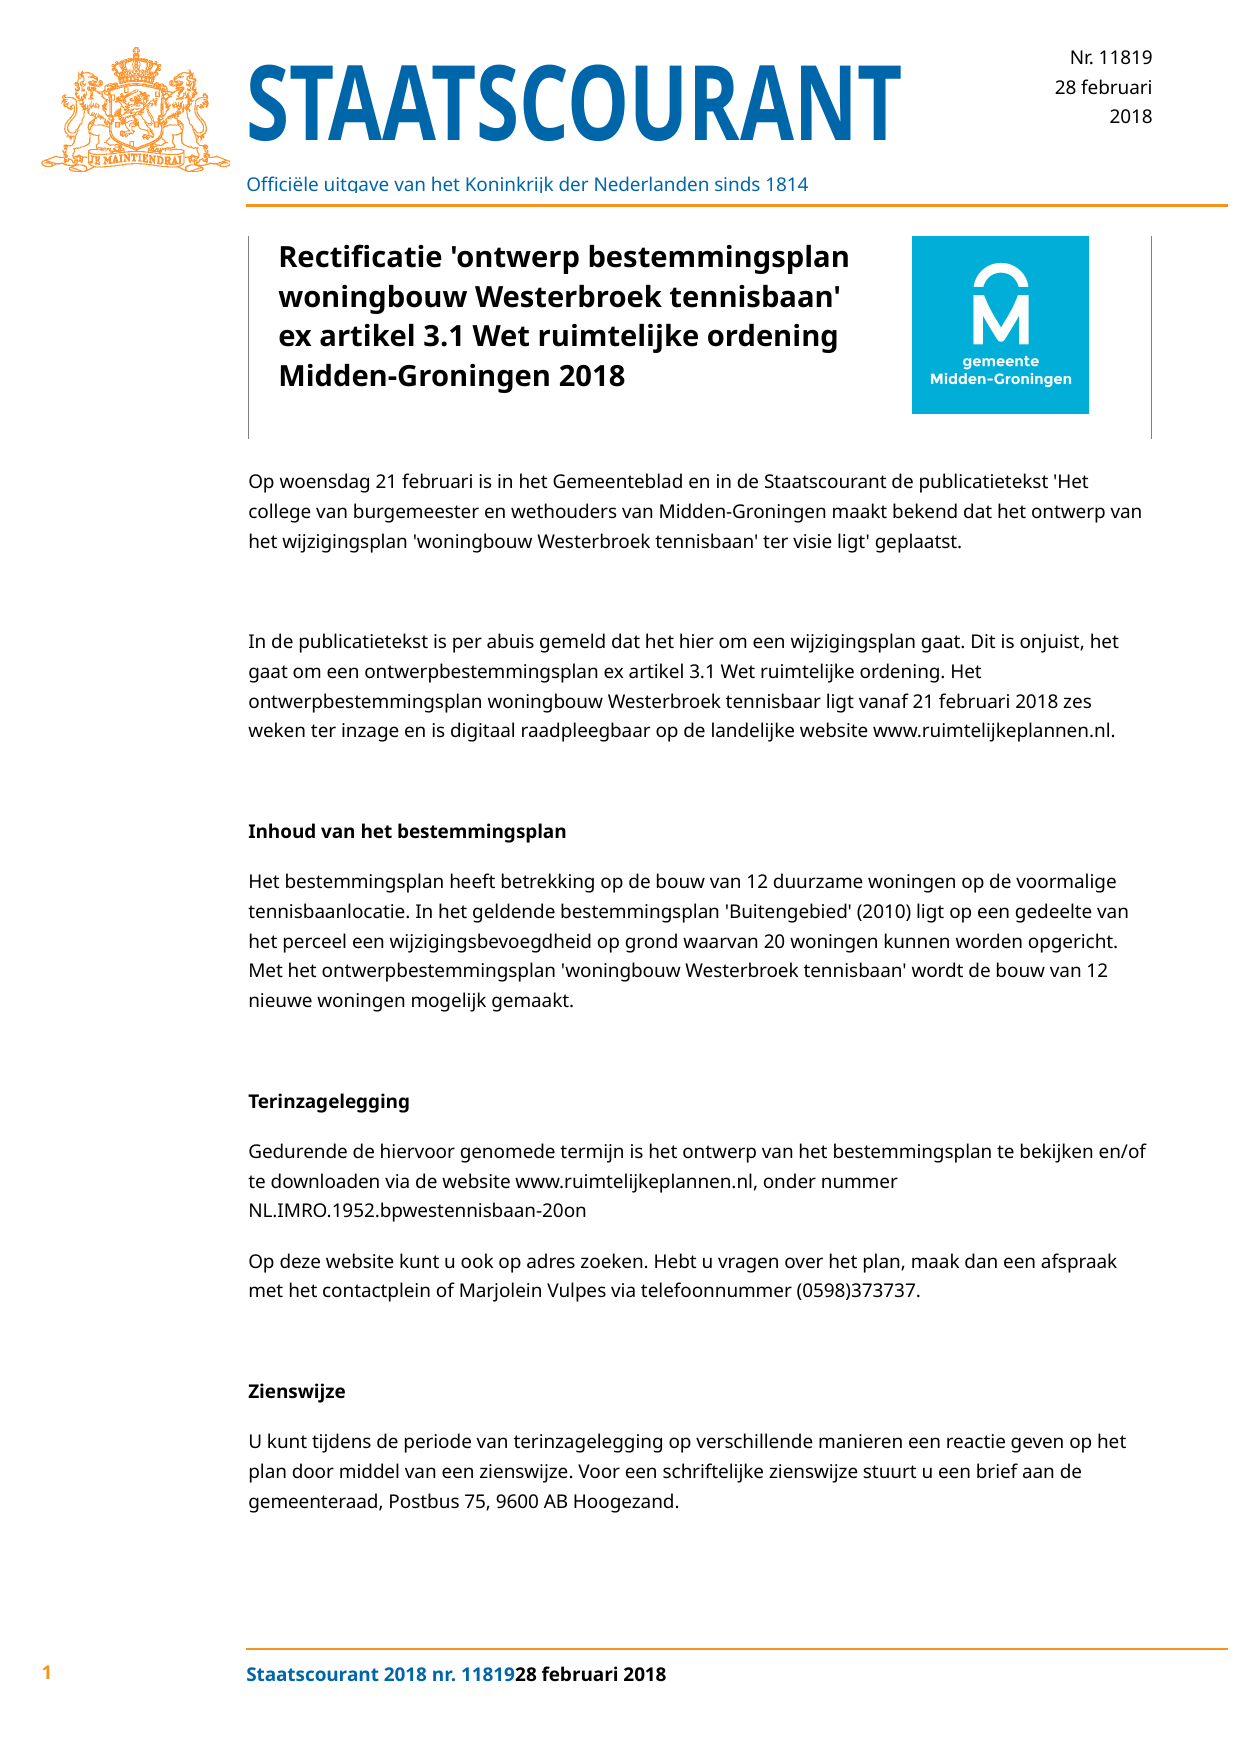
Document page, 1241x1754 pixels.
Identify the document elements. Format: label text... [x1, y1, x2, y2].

table_header Rectificatie 'ontwerp bestemmingsplan woningbouw Westerbroek tennisbaan' ex artikel 3.1 Wet ruimtelijke ordening Midden-Groningen 2018 [249, 236, 850, 439]
text U kunt tijdens de periode van terinzagelegging op verschillende manieren een reactie geven op het plan door middel van een zienswijze. Voor een schriftelijke zienswijze stuurt u een brief aan de gemeenteraad, Postbus 75, 9600 AB Hoogezand. [248, 1429, 1152, 1513]
picture [964, 359, 971, 368]
table_header [850, 414, 1151, 439]
picture [983, 359, 989, 366]
text Het bestemmingsplan heeft betrekking op de bouw van 12 duurzame woningen op de voormalige tennisbaanlocatie. In het geldende bestemmingsplan 'Buitengebied' (2010) ligt op een gedeelte van het perceel een wijzigingsbevoegdheid op grond waarvan 20 woningen kunnen worden opgericht. Met het ontwerpbestemmingsplan 'woningbouw Westerbroek tennisbaan' wordt de bouw van 12 nieuwe woningen mogelijk gemaakt. [248, 869, 1152, 1013]
picture [975, 264, 1027, 286]
text Op deze website kunt u ook op adres zoeken. Hebt u vragen over het plan, maak dan een afspraak met het contactplein of Marjolein Vulpes via telefoonnummer (0598)373737. [248, 1248, 1152, 1303]
text Op woensdag 21 februari is in het Gemeenteblad en in de Staatscourant de publicatietekst 'Het college van burgemeester en wethouders van Midden-Groningen maakt bekend dat het ontwerp van het wijzigingsplan 'woningbouw Westerbroek tennisbaan' ter visie ligt' geplaatst. [248, 469, 1152, 553]
table_header [1090, 236, 1151, 413]
text Zienswijze [248, 1378, 1152, 1404]
picture [932, 374, 942, 383]
text Terinzagelegging [248, 1088, 1152, 1113]
table_header [850, 236, 912, 413]
text Inhoud van het bestemmingsplan [248, 818, 1152, 844]
text In de publicatietekst is per abuis gemeld dat het hier om een wijzigingsplan gaat. Dit is onjuist, het gaat om een ontwerpbestemmingsplan ex artikel 3.1 Wet ruimtelijke ordening. Het ontwerpbestemmingsplan woningbouw Westerbroek tennisbaar ligt vanaf 21 februari 2018 zes weken ter inzage en is digitaal raadpleegbaar op de landelijke website www.ruimtelijkeplannen.nl. [248, 629, 1152, 743]
picture [974, 296, 1028, 344]
text Gedurende de hiervoor genomede termijn is het ontwerp van het bestemmingsplan te bekijken en/of te downloaden via de website www.ruimtelijkeplannen.nl, onder nummer NL.IMRO.1952.bpwestennisbaan-20on [248, 1138, 1152, 1223]
picture [1046, 377, 1052, 385]
picture [41, 47, 231, 172]
